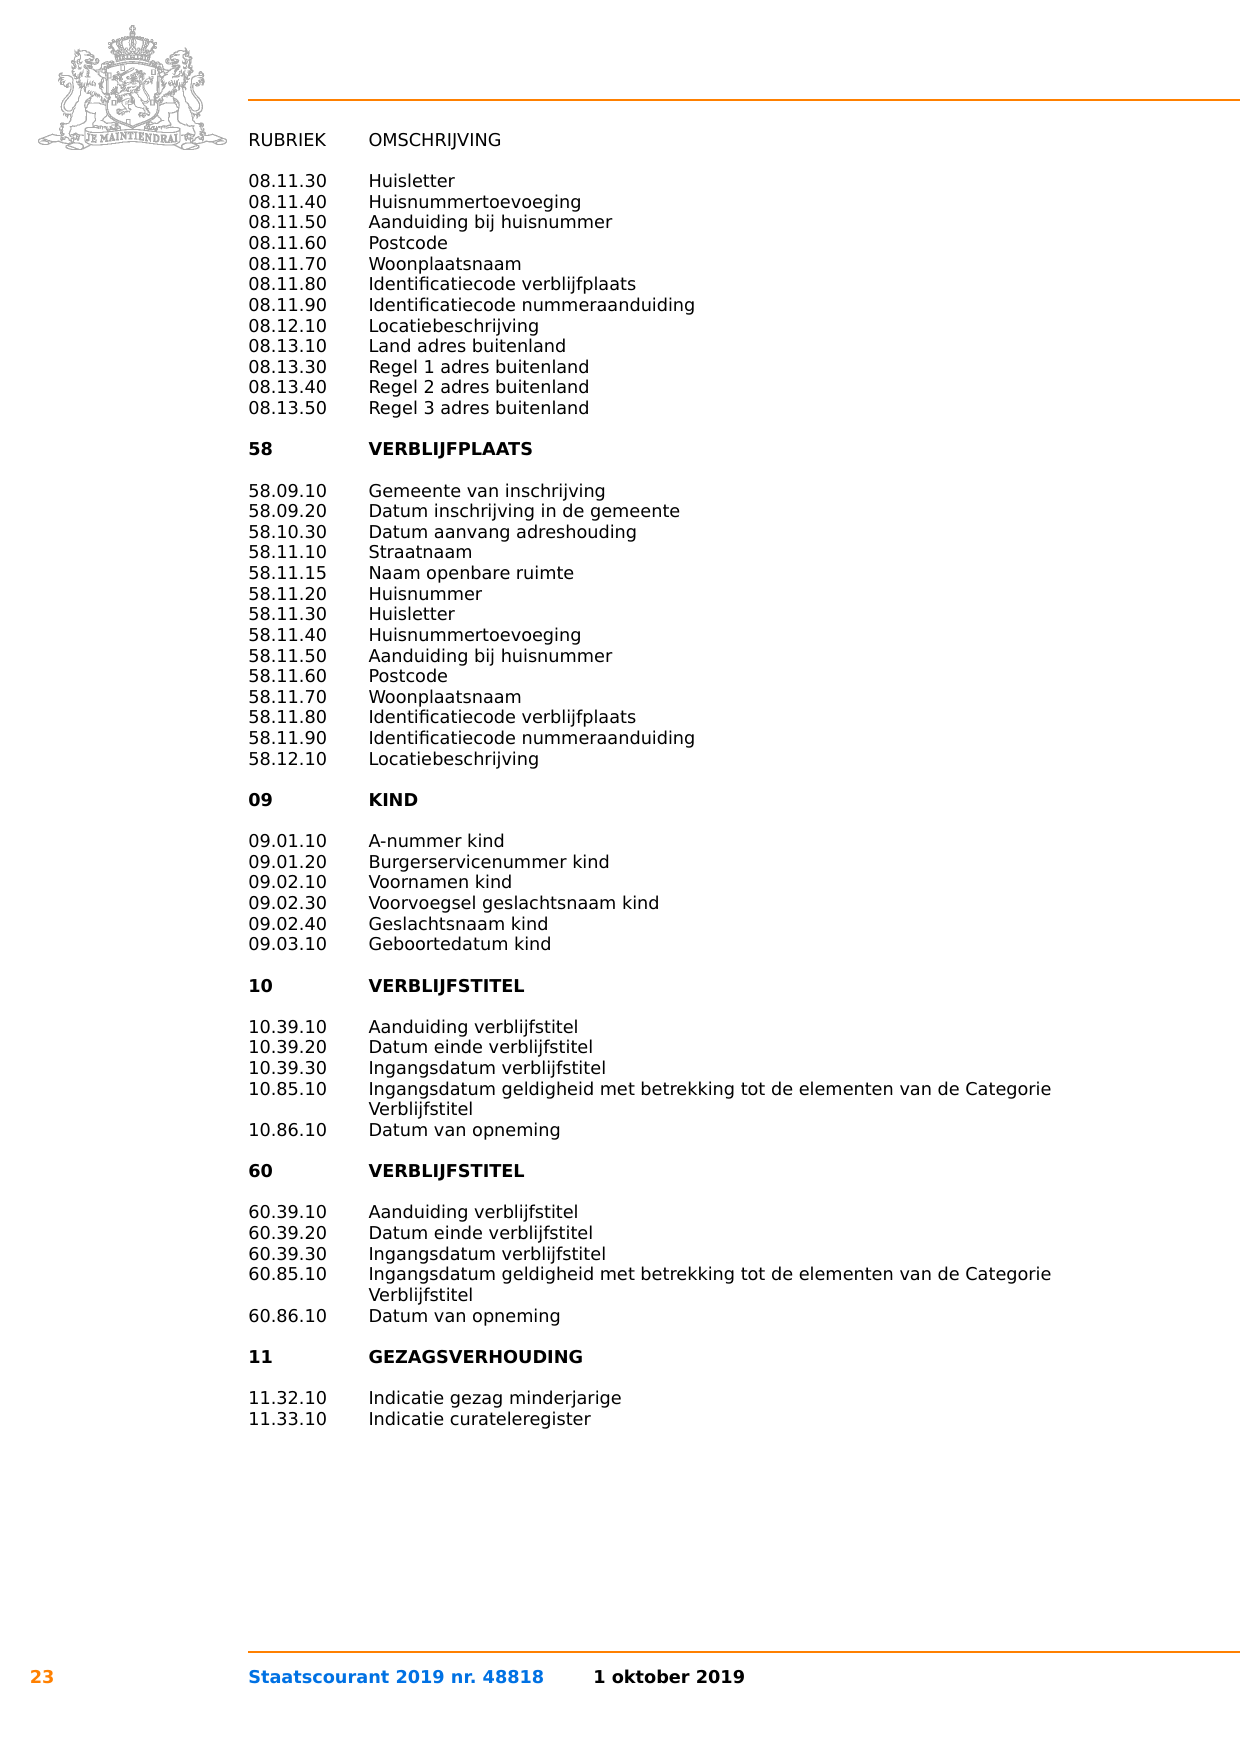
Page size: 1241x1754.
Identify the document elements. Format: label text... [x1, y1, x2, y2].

table_cell 08.11.60 [248, 233, 362, 254]
table_cell 10.86.10 [248, 1120, 362, 1141]
table_cell Voornamen kind [363, 873, 1163, 893]
table_cell Datum van opneming [363, 1120, 1163, 1141]
table_cell Ingangsdatum verblijfstitel [363, 1244, 1163, 1264]
table_cell [248, 460, 362, 481]
table_cell Datum einde verblijfstitel [363, 1223, 1163, 1244]
table_cell Locatiebeschrijving [363, 316, 1163, 336]
table_cell 58.09.20 [248, 501, 362, 522]
table_cell 08.11.30 [248, 171, 362, 192]
table_cell 58.11.30 [248, 604, 362, 625]
table_cell VERBLIJFSTITEL [363, 1161, 1163, 1182]
table_cell [363, 419, 1163, 439]
table_cell 08.11.90 [248, 295, 362, 316]
table_cell Regel 3 adres buitenland [363, 398, 1163, 419]
table_cell 08.11.40 [248, 192, 362, 212]
table_cell Woonplaatsnaam [363, 254, 1163, 274]
table_cell 58.11.20 [248, 584, 362, 604]
table_cell 09.02.10 [248, 873, 362, 893]
table_cell Huisletter [363, 171, 1163, 192]
table_cell 10.39.30 [248, 1058, 362, 1079]
table_cell 08.11.70 [248, 254, 362, 274]
table_cell Aanduiding verblijfstitel [363, 1203, 1163, 1223]
table_cell 10 [248, 976, 362, 996]
table_cell Land adres buitenland [363, 336, 1163, 357]
table_cell [248, 996, 362, 1017]
table_cell [248, 1368, 362, 1388]
table_cell Gemeente van inschrijving [363, 481, 1163, 501]
table_cell 58.12.10 [248, 749, 362, 769]
table_cell 11.33.10 [248, 1409, 362, 1429]
table_cell Indicatie curateleregister [363, 1409, 1163, 1429]
table_cell GEZAGSVERHOUDING [363, 1347, 1163, 1367]
table_cell 58.11.90 [248, 728, 362, 749]
table_cell 09.01.20 [248, 852, 362, 872]
table_cell Aanduiding bij huisnummer [363, 213, 1163, 233]
table_cell Woonplaatsnaam [363, 687, 1163, 707]
table_cell 10.39.20 [248, 1038, 362, 1058]
table_header RUBRIEK [248, 130, 362, 151]
table_cell Voorvoegsel geslachtsnaam kind [363, 893, 1163, 914]
table_cell 08.13.40 [248, 378, 362, 398]
table_cell Postcode [363, 666, 1163, 687]
table_cell 58.11.10 [248, 543, 362, 563]
picture [38, 25, 227, 150]
table_cell 60.86.10 [248, 1306, 362, 1326]
table_cell Ingangsdatum geldigheid met betrekking tot de elementen van de Categorie Verblijfstitel [363, 1264, 1163, 1306]
table_cell 58.09.10 [248, 481, 362, 501]
table_cell 60.39.20 [248, 1223, 362, 1244]
table_cell 58.11.70 [248, 687, 362, 707]
table_cell Datum van opneming [363, 1306, 1163, 1326]
table_cell 08.13.30 [248, 357, 362, 377]
table_cell Burgerservicenummer kind [363, 852, 1163, 872]
table_cell 60.39.10 [248, 1203, 362, 1223]
table_cell 58.11.50 [248, 646, 362, 666]
table_cell [363, 1141, 1163, 1161]
table_cell Aanduiding verblijfstitel [363, 1017, 1163, 1037]
table_cell 08.13.10 [248, 336, 362, 357]
table_cell KIND [363, 790, 1163, 811]
table_cell VERBLIJFPLAATS [363, 439, 1163, 460]
table_cell Indicatie gezag minderjarige [363, 1388, 1163, 1409]
table_cell 11.32.10 [248, 1388, 362, 1409]
table_cell Identificatiecode nummeraanduiding [363, 728, 1163, 749]
table_cell 58.10.30 [248, 522, 362, 542]
table_cell Ingangsdatum geldigheid met betrekking tot de elementen van de Categorie Verblijfstitel [363, 1079, 1163, 1120]
table_cell 11 [248, 1347, 362, 1367]
table_cell [363, 151, 1163, 171]
table_cell Naam openbare ruimte [363, 563, 1163, 584]
table_cell Datum einde verblijfstitel [363, 1038, 1163, 1058]
table_cell 58.11.80 [248, 708, 362, 728]
table_header OMSCHRIJVING [363, 130, 1163, 151]
table_cell Aanduiding bij huisnummer [363, 646, 1163, 666]
table_cell 08.12.10 [248, 316, 362, 336]
table_cell 10.85.10 [248, 1079, 362, 1120]
table_cell [248, 151, 362, 171]
table_cell Datum inschrijving in de gemeente [363, 501, 1163, 522]
table_cell Straatnaam [363, 543, 1163, 563]
table_cell Huisnummer [363, 584, 1163, 604]
table_cell [248, 419, 362, 439]
table_cell 60.85.10 [248, 1264, 362, 1306]
table_cell Huisnummertoevoeging [363, 192, 1163, 212]
table_cell [363, 811, 1163, 831]
table_cell Datum aanvang adreshouding [363, 522, 1163, 542]
table_cell [363, 1326, 1163, 1347]
table_cell 58.11.40 [248, 625, 362, 646]
table_cell 08.13.50 [248, 398, 362, 419]
table_cell [248, 769, 362, 790]
table_cell [248, 811, 362, 831]
table_cell [363, 769, 1163, 790]
table_cell Locatiebeschrijving [363, 749, 1163, 769]
table_cell Huisletter [363, 604, 1163, 625]
table_cell 09.01.10 [248, 831, 362, 852]
table_cell 09 [248, 790, 362, 811]
table_cell 09.03.10 [248, 934, 362, 955]
table_cell Huisnummertoevoeging [363, 625, 1163, 646]
table_cell 60.39.30 [248, 1244, 362, 1264]
table_cell Identificatiecode nummeraanduiding [363, 295, 1163, 316]
table_cell Postcode [363, 233, 1163, 254]
table_cell 58.11.15 [248, 563, 362, 584]
table_cell Geslachtsnaam kind [363, 914, 1163, 934]
table_cell [363, 955, 1163, 976]
table_cell 08.11.50 [248, 213, 362, 233]
table_cell 60 [248, 1161, 362, 1182]
table_cell 09.02.30 [248, 893, 362, 914]
table_cell 10.39.10 [248, 1017, 362, 1037]
table_cell Geboortedatum kind [363, 934, 1163, 955]
table_cell [248, 1141, 362, 1161]
table_cell [248, 1326, 362, 1347]
table_cell Ingangsdatum verblijfstitel [363, 1058, 1163, 1079]
table_cell VERBLIJFSTITEL [363, 976, 1163, 996]
table_cell [248, 1182, 362, 1202]
table_cell Regel 2 adres buitenland [363, 378, 1163, 398]
table_cell [363, 1182, 1163, 1202]
table_cell [363, 460, 1163, 481]
table_cell Identificatiecode verblijfplaats [363, 708, 1163, 728]
table_cell 58.11.60 [248, 666, 362, 687]
table_cell [363, 1368, 1163, 1388]
table_cell 08.11.80 [248, 274, 362, 295]
table_cell A-nummer kind [363, 831, 1163, 852]
table_cell [363, 996, 1163, 1017]
table_cell 09.02.40 [248, 914, 362, 934]
table_cell [248, 955, 362, 976]
table_cell Identificatiecode verblijfplaats [363, 274, 1163, 295]
table_cell 58 [248, 439, 362, 460]
table_cell Regel 1 adres buitenland [363, 357, 1163, 377]
